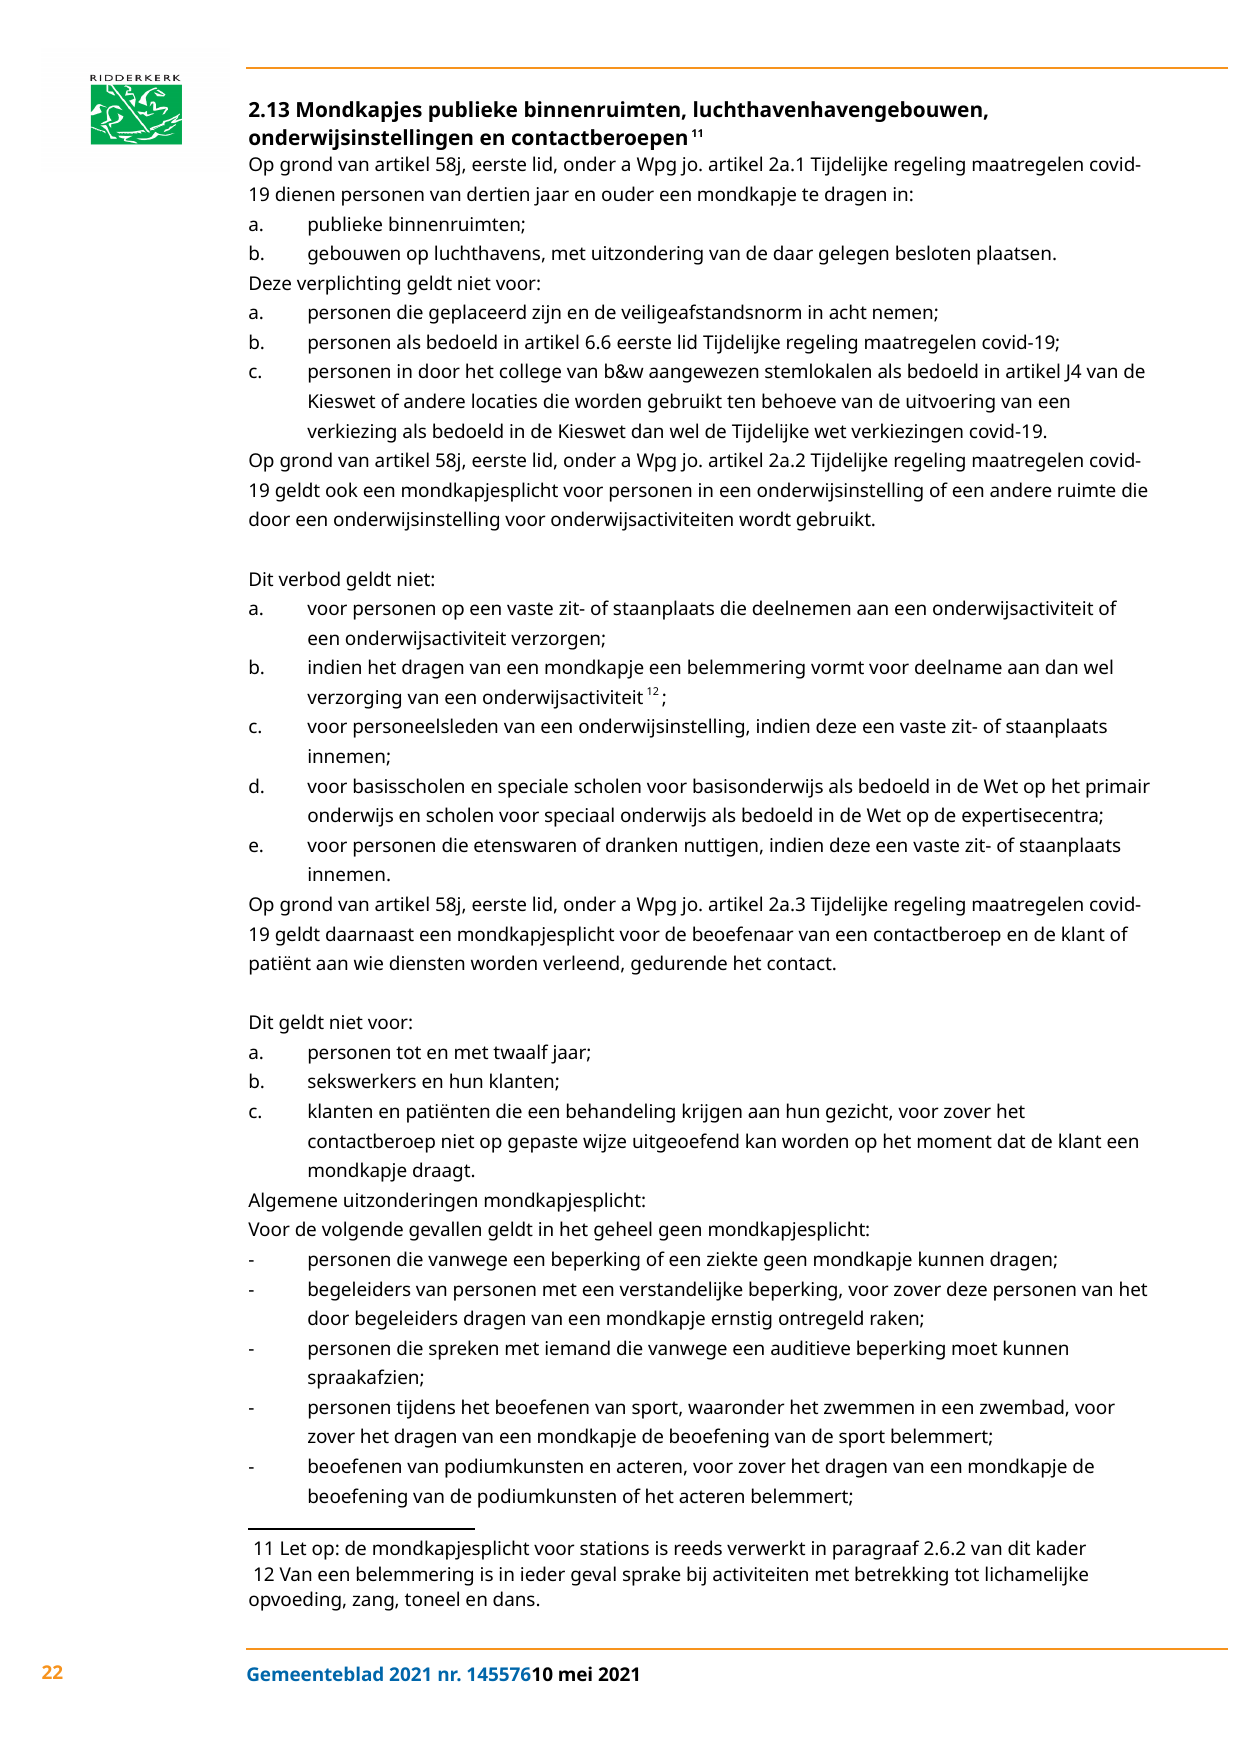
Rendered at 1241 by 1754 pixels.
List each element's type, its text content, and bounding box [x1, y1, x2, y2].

list beoefenen van podiumkunsten en acteren, voor zover het dragen van een mondkapje de beoefening van de podiumkunsten of het acteren belemmert; [248, 1453, 1152, 1509]
text Op grond van artikel 58j, eerste lid, onder a Wpg jo. artikel 2a.3 Tijdelijke regeling maatregelen covid-19 geldt daarnaast een mondkapjesplicht voor de beoefenaar van een contactberoep en de klant of patiënt aan wie diensten worden verleend, gedurende het contact. [248, 891, 1152, 976]
list voor personen op een vaste zit- of staanplaats die deelnemen aan een onderwijsactiviteit of een onderwijsactiviteit verzorgen; [248, 595, 1152, 651]
list personen die spreken met iemand die vanwege een auditieve beperking moet kunnen spraakafzien; [248, 1335, 1152, 1390]
list personen die vanwege een beperking of een ziekte geen mondkapje kunnen dragen; [248, 1246, 1152, 1272]
list Van een belemmering is in ieder geval sprake bij activiteiten met betrekking tot lichamelijke opvoeding, zang, toneel en dans. [248, 1561, 1152, 1612]
list gebouwen op luchthavens, met uitzondering van de daar gelegen besloten plaatsen. [248, 240, 1152, 266]
text Dit geldt niet voor: [248, 1009, 1152, 1035]
text Algemene uitzonderingen mondkapjesplicht: [248, 1187, 1152, 1213]
list personen die geplaceerd zijn en de veiligeafstandsnorm in acht nemen; [248, 299, 1152, 325]
text 2.13 Mondkapjes publieke binnenruimten, luchthavenhavengebouwen, onderwijsinstellingen en contactberoepen [248, 95, 1152, 152]
picture [41, 47, 231, 172]
text Voor de volgende gevallen geldt in het geheel geen mondkapjesplicht: [248, 1217, 1152, 1242]
list indien het dragen van een mondkapje een belemmering vormt voor deelname aan dan wel verzorging van een onderwijsactiviteit; [248, 654, 1152, 710]
list personen in door het college van b&w aangewezen stemlokalen als bedoeld in artikel J4 van de Kieswet of andere locaties die worden gebruikt ten behoeve van de uitvoering van een verkiezing als bedoeld in de Kieswet dan wel de Tijdelijke wet verkiezingen covid-19. [248, 359, 1152, 444]
text Op grond van artikel 58j, eerste lid, onder a Wpg jo. artikel 2a.2 Tijdelijke regeling maatregelen covid-19 geldt ook een mondkapjesplicht voor personen in een onderwijsinstelling of een andere ruimte die door een onderwijsinstelling voor onderwijsactiviteiten wordt gebruikt. [248, 447, 1152, 532]
list personen tot en met twaalf jaar; [248, 1039, 1152, 1065]
text Let op: de mondkapjesplicht voor stations is reeds verwerkt in paragraaf 2.6.2 van dit kader [248, 1535, 1152, 1561]
list sekswerkers en hun klanten; [248, 1069, 1152, 1094]
list voor basisscholen en speciale scholen voor basisonderwijs als bedoeld in de Wet op het primair onderwijs en scholen voor speciaal onderwijs als bedoeld in de Wet op de expertisecentra; [248, 773, 1152, 828]
list klanten en patiënten die een behandeling krijgen aan hun gezicht, voor zover het contactberoep niet op gepaste wijze uitgeoefend kan worden op het moment dat de klant een mondkapje draagt. [248, 1098, 1152, 1183]
text Dit verbod geldt niet: [248, 566, 1152, 592]
list personen als bedoeld in artikel 6.6 eerste lid Tijdelijke regeling maatregelen covid-19; [248, 329, 1152, 355]
text Deze verplichting geldt niet voor: [248, 270, 1152, 296]
list begeleiders van personen met een verstandelijke beperking, voor zover deze personen van het door begeleiders dragen van een mondkapje ernstig ontregeld raken; [248, 1276, 1152, 1331]
list voor personen die etenswaren of dranken nuttigen, indien deze een vaste zit- of staanplaats innemen. [248, 832, 1152, 887]
list voor personeelsleden van een onderwijsinstelling, indien deze een vaste zit- of staanplaats innemen; [248, 714, 1152, 769]
text Op grond van artikel 58j, eerste lid, onder a Wpg jo. artikel 2a.1 Tijdelijke regeling maatregelen covid-19 dienen personen van dertien jaar en ouder een mondkapje te dragen in: [248, 152, 1152, 207]
list personen tijdens het beoefenen van sport, waaronder het zwemmen in een zwembad, voor zover het dragen van een mondkapje de beoefening van de sport belemmert; [248, 1394, 1152, 1449]
list publieke binnenruimten; [248, 211, 1152, 237]
